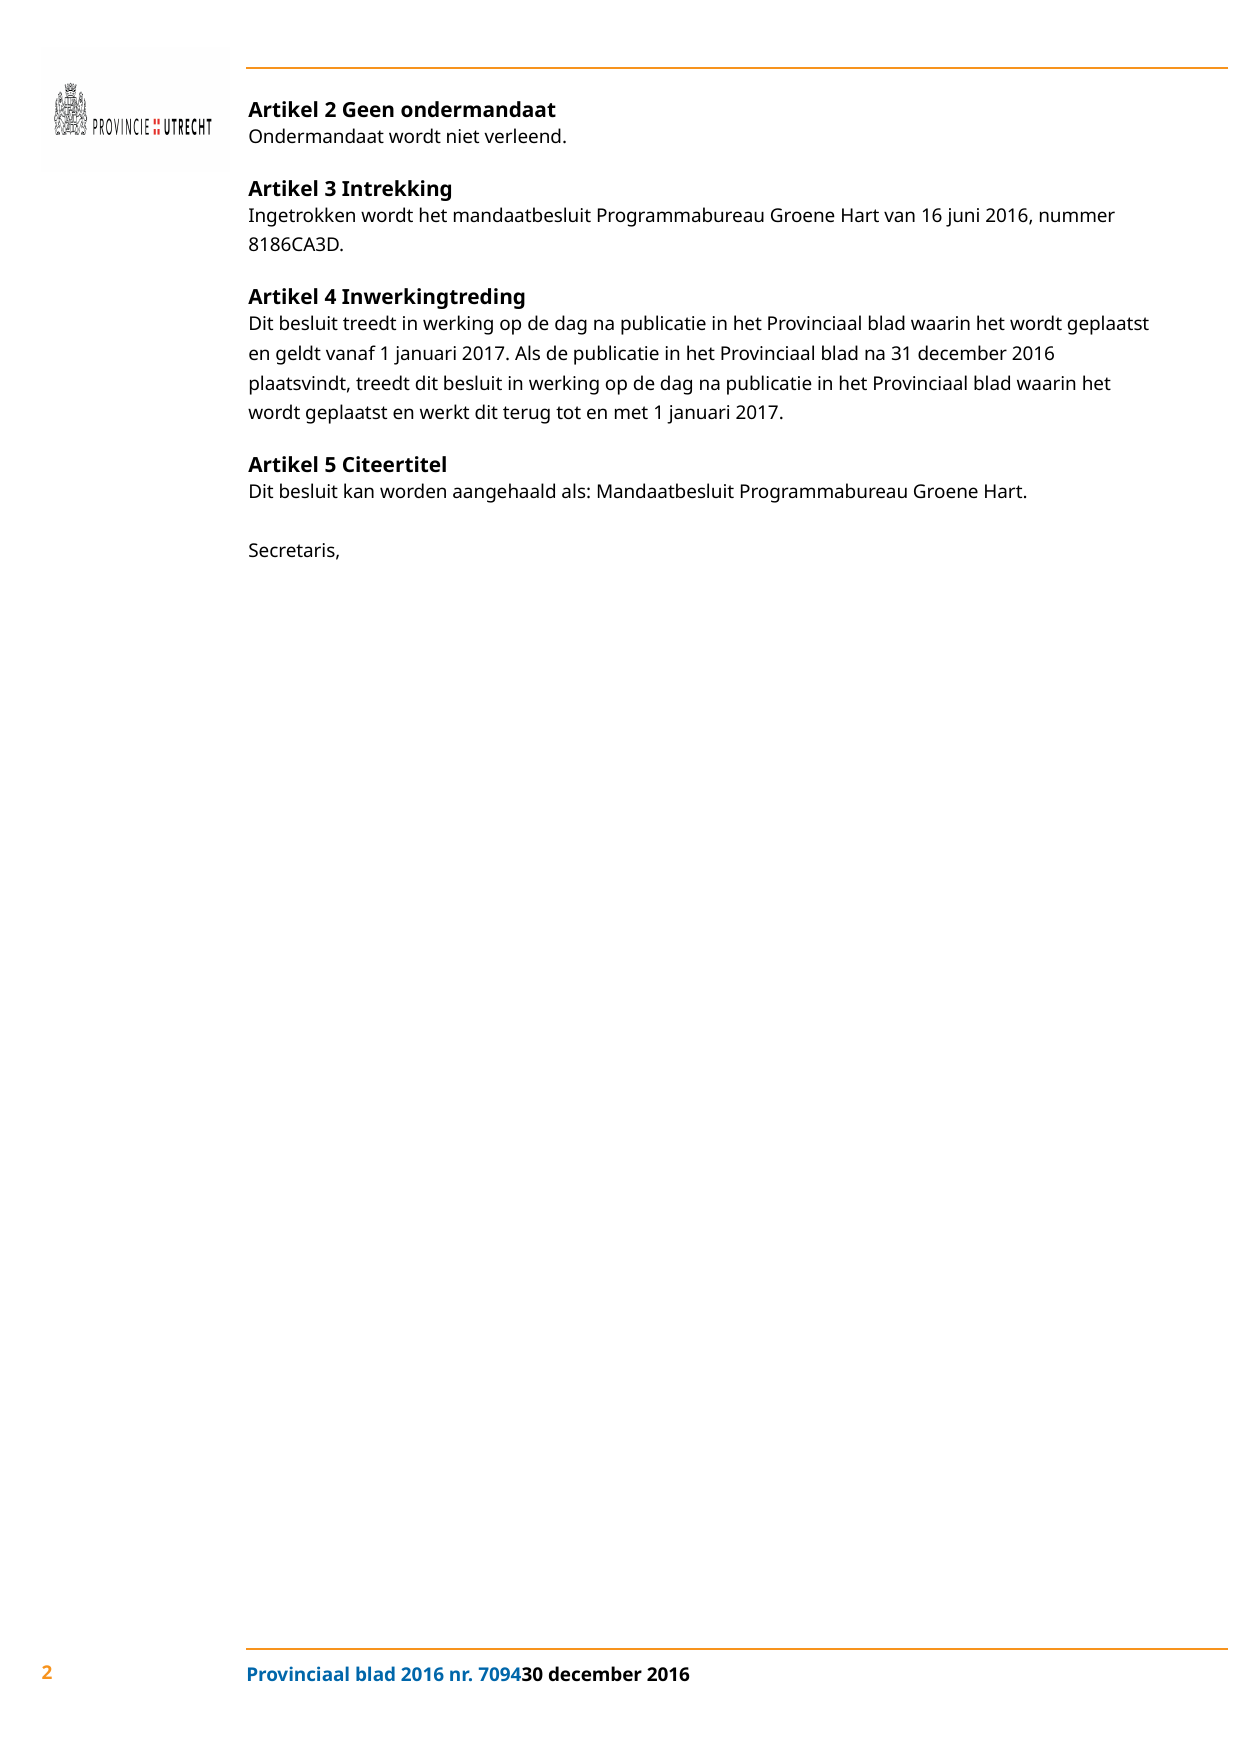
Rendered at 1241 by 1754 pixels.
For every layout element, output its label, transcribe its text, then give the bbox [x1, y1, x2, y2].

text Dit besluit treedt in werking op de dag na publicatie in het Provinciaal blad waarin het wordt geplaatst en geldt vanaf 1 januari 2017. Als de publicatie in het Provinciaal blad na 31 december 2016 plaatsvindt, treedt dit besluit in werking op de dag na publicatie in het Provinciaal blad waarin het wordt geplaatst en werkt dit terug tot en met 1 januari 2017. [248, 311, 1152, 425]
text Ondermandaat wordt niet verleend. [248, 123, 1152, 149]
text Dit besluit kan worden aangehaald als: Mandaatbesluit Programmabureau Groene Hart. [248, 478, 1152, 504]
text Artikel 3 Intrekking [248, 174, 1152, 202]
text Artikel 5 Citeertitel [248, 450, 1152, 478]
text Ingetrokken wordt het mandaatbesluit Programmabureau Groene Hart van 16 juni 2016, nummer 8186CA3D. [248, 202, 1152, 257]
picture [41, 47, 231, 172]
text Artikel 2 Geen ondermandaat [248, 95, 1152, 123]
text Artikel 4 Inwerkingtreding [248, 282, 1152, 311]
text Secretaris, [248, 537, 1152, 563]
